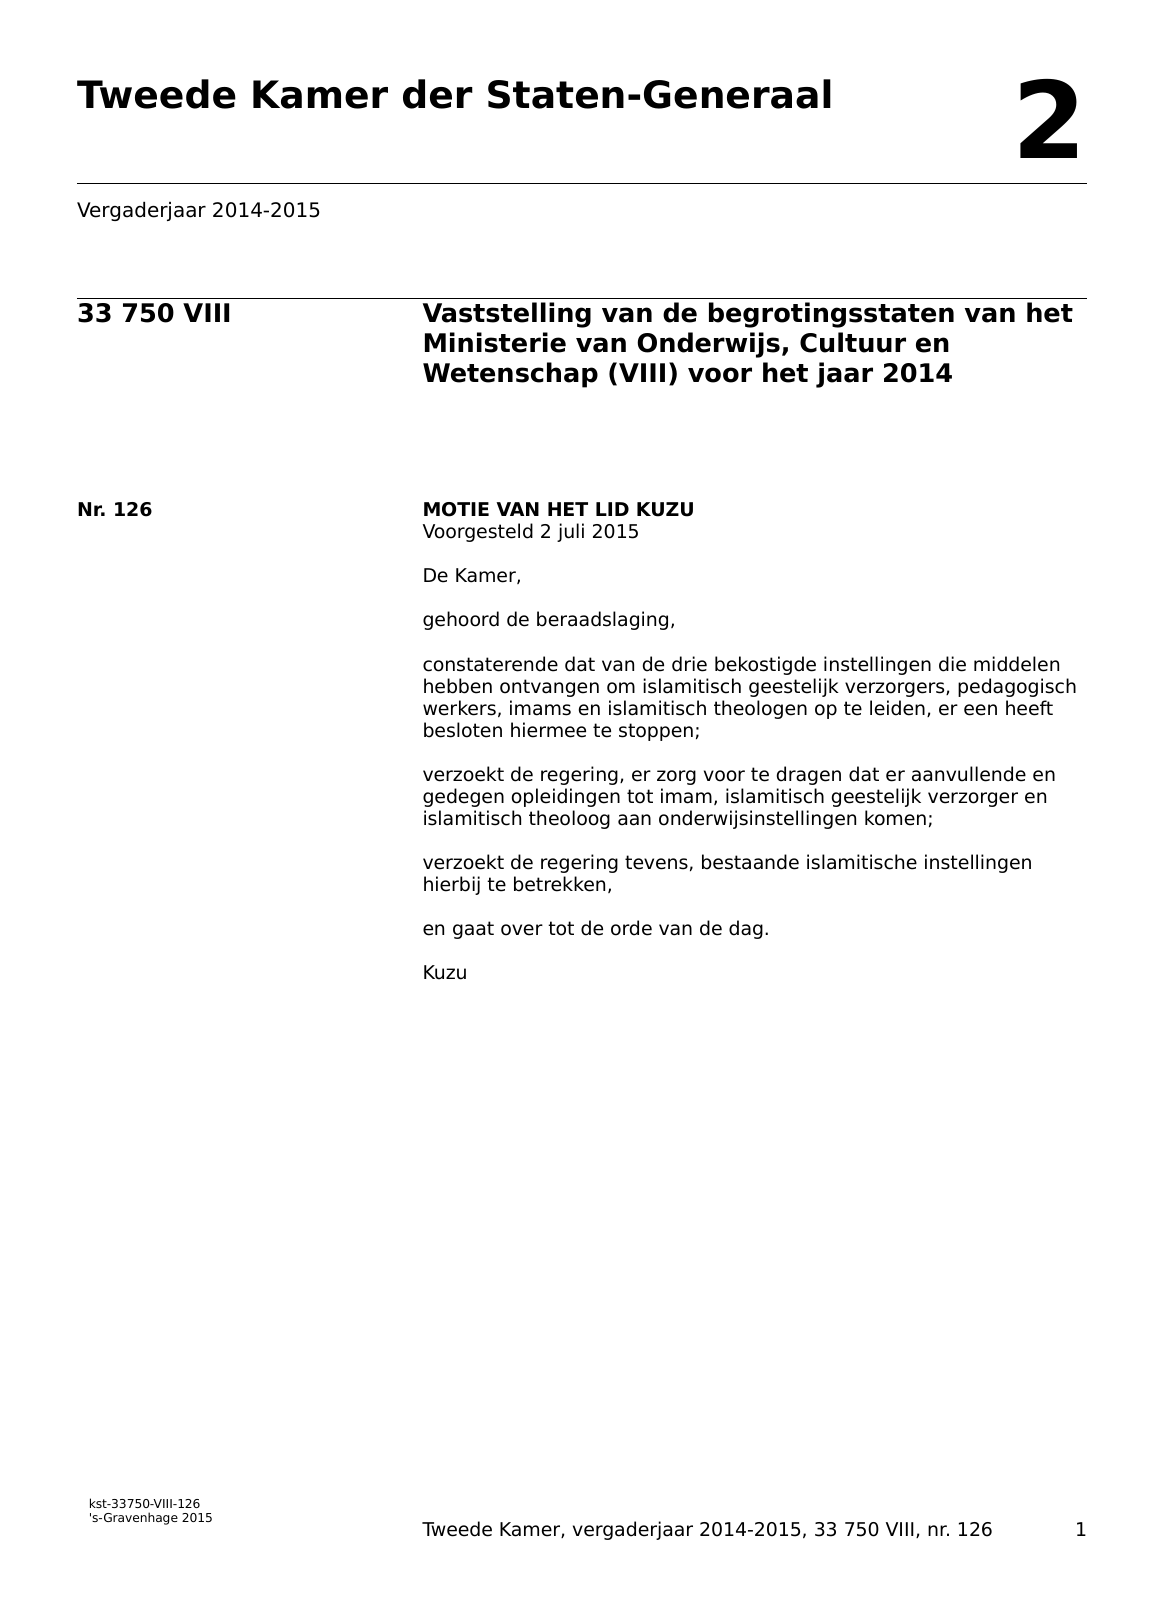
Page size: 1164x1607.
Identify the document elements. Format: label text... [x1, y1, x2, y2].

text Kuzu [422, 962, 1087, 984]
subtitle Nr. 126 MOTIE VAN HET LID KUZU [77, 499, 1087, 521]
text en gaat over tot de orde van de dag. [422, 918, 1087, 940]
text gehoord de beraadslaging, [422, 609, 1087, 631]
table_cell Vergaderjaar 2014-2015 [77, 184, 1087, 298]
text De Kamer, [422, 565, 1087, 587]
subtitle 33 750 VIII Vaststelling van de begrotingsstaten van het Ministerie van Onderwijs, Cultuur en Wetenschap (VIII) voor het jaar 2014 [77, 299, 1087, 388]
text 's-Gravenhage 2015 [88, 1511, 323, 1525]
table_header Tweede Kamer der Staten-Generaal [77, 59, 886, 183]
text verzoekt de regering tevens, bestaande islamitische instellingen hierbij te betrekken, [422, 852, 1087, 896]
text Voorgesteld 2 juli 2015 [422, 521, 1087, 543]
text kst-33750-VIII-126 [88, 1497, 323, 1511]
text verzoekt de regering, er zorg voor te dragen dat er aanvullende en gedegen opleidingen tot imam, islamitisch geestelijk verzorger en islamitisch theoloog aan onderwijsinstellingen komen; [422, 764, 1087, 829]
text constaterende dat van de drie bekostigde instellingen die middelen hebben ontvangen om islamitisch geestelijk verzorgers, pedagogisch werkers, imams en islamitisch theologen op te leiden, er een heeft besloten hiermee te stoppen; [422, 653, 1087, 741]
table_header 2 [886, 59, 1087, 183]
